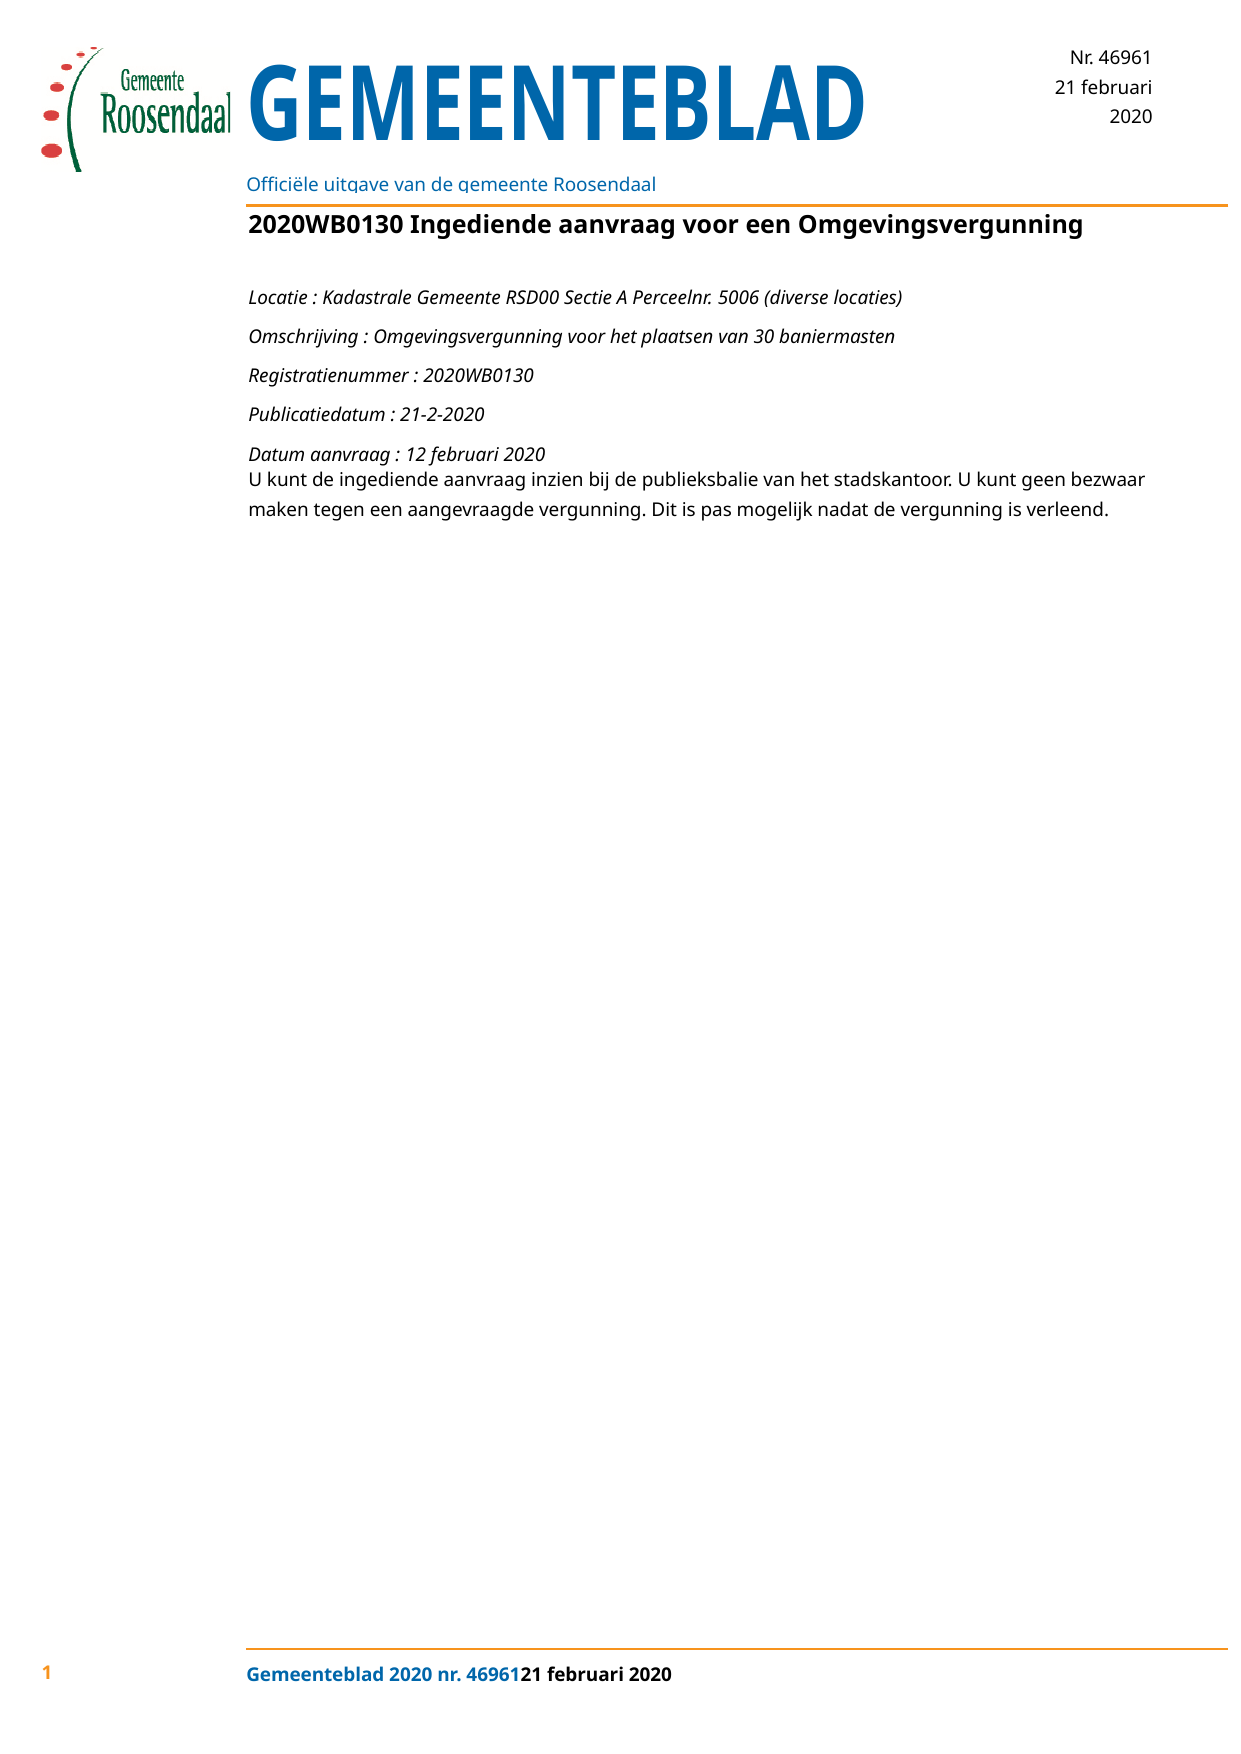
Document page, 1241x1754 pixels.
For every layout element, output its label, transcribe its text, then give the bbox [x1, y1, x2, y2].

text U kunt de ingediende aanvraag inzien bij de publieksbalie van het stadskantoor. U kunt geen bezwaar maken tegen een aangevraagde vergunning. Dit is pas mogelijk nadat de vergunning is verleend. [248, 467, 1152, 522]
text Omschrijving : Omgevingsvergunning voor het plaatsen van 30 baniermasten [248, 323, 1152, 349]
text Registratienummer : 2020WB0130 [248, 362, 1152, 388]
picture [41, 47, 231, 172]
text Datum aanvraag : 12 februari 2020 [248, 441, 1152, 467]
text Publicatiedatum : 21-2-2020 [248, 402, 1152, 427]
text Locatie : Kadastrale Gemeente RSD00 Sectie A Perceelnr. 5006 (diverse locaties) [248, 284, 1152, 309]
text 2020WB0130 Ingediende aanvraag voor een Omgevingsvergunning [248, 207, 1152, 241]
